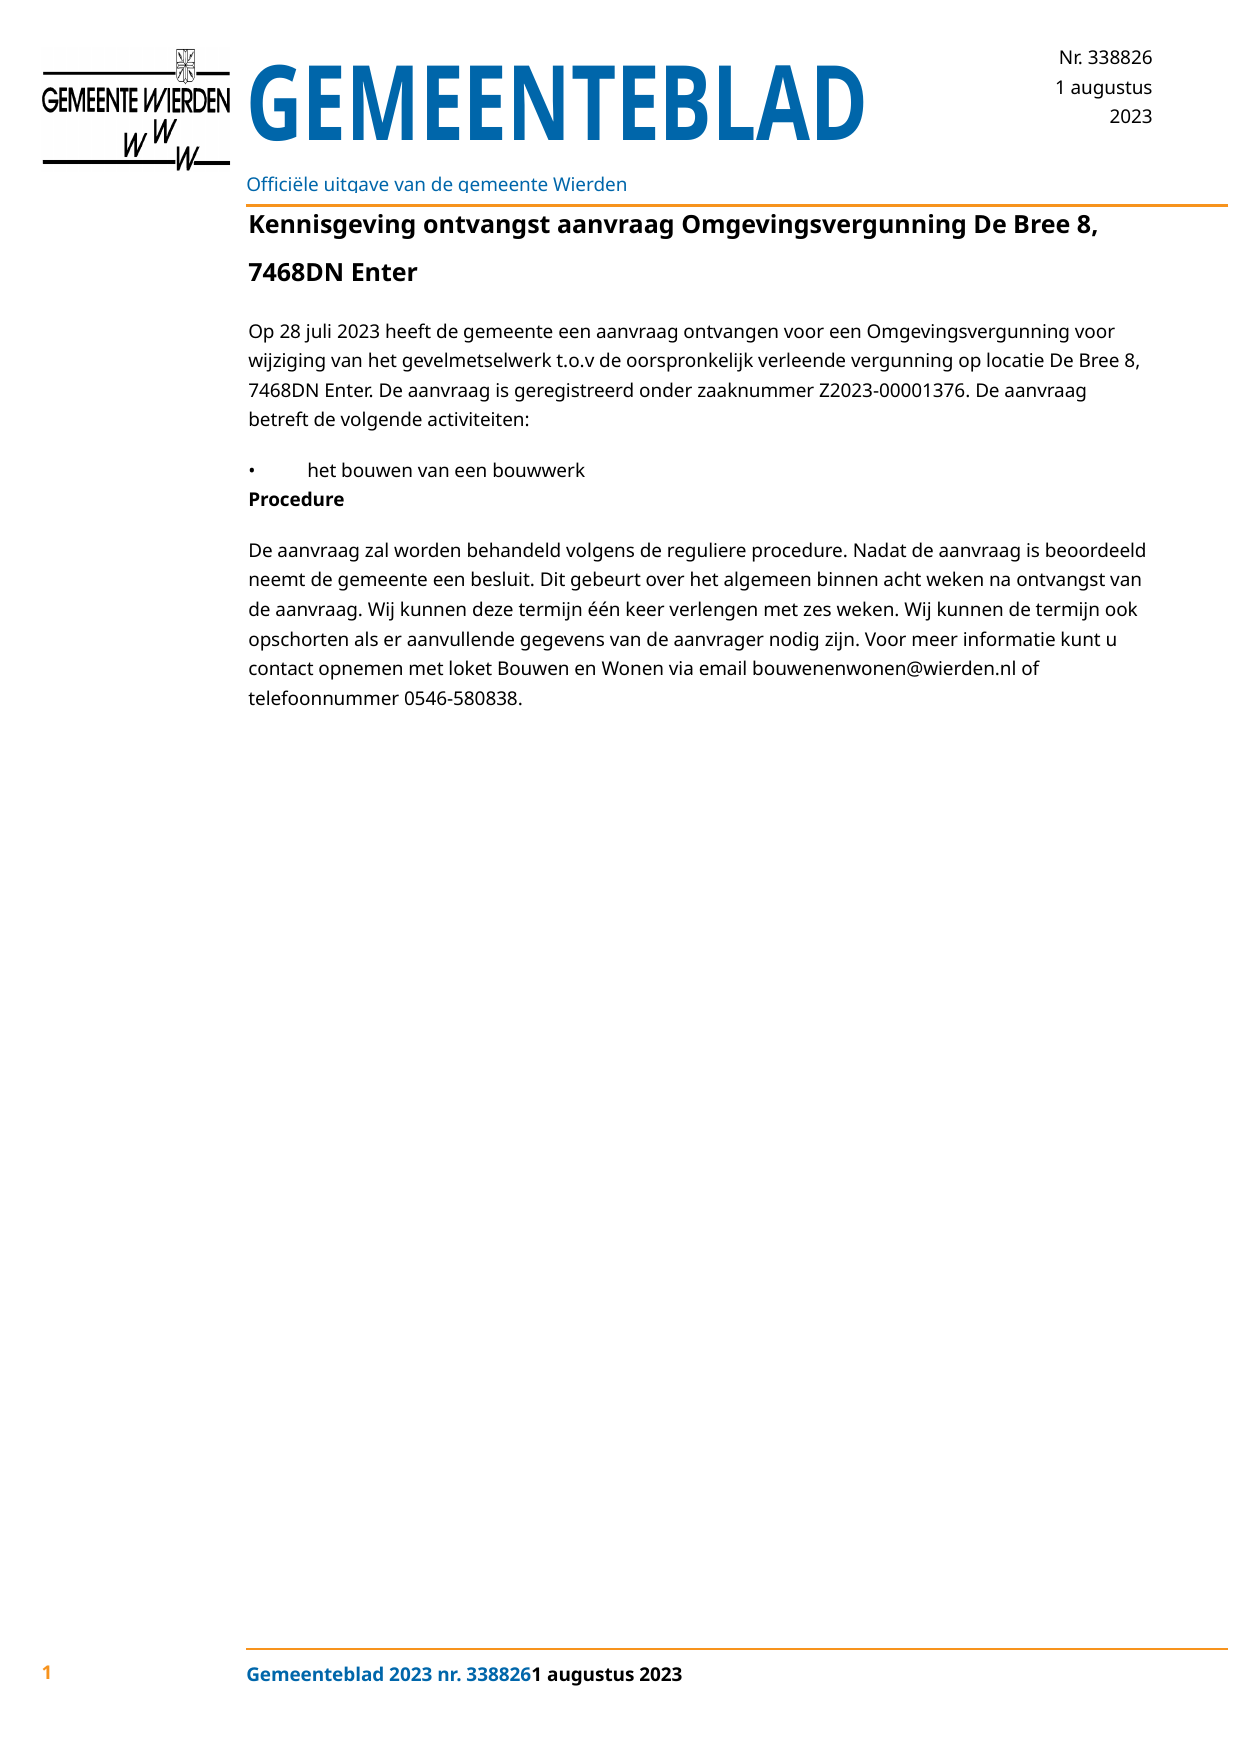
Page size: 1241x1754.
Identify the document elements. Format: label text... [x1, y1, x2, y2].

text Op 28 juli 2023 heeft de gemeente een aanvraag ontvangen voor een Omgevingsvergunning voor wijziging van het gevelmetselwerk t.o.v de oorspronkelijk verleende vergunning op locatie De Bree 8, 7468DN Enter. De aanvraag is geregistreerd onder zaaknummer Z2023-00001376. De aanvraag betreft de volgende activiteiten: [248, 318, 1152, 432]
picture [41, 47, 231, 172]
list het bouwen van een bouwwerk [248, 457, 1152, 483]
text Kennisgeving ontvangst aanvraag Omgevingsvergunning De Bree 8, 7468DN Enter [248, 207, 1152, 288]
text De aanvraag zal worden behandeld volgens de reguliere procedure. Nadat de aanvraag is beoordeeld neemt de gemeente een besluit. Dit gebeurt over het algemeen binnen acht weken na ontvangst van de aanvraag. Wij kunnen deze termijn één keer verlengen met zes weken. Wij kunnen de termijn ook opschorten als er aanvullende gegevens van de aanvrager nodig zijn. Voor meer informatie kunt u contact opnemen met loket Bouwen en Wonen via email bouwenenwonen@wierden.nl of telefoonnummer 0546-580838. [248, 537, 1152, 711]
text Procedure [248, 487, 1152, 512]
